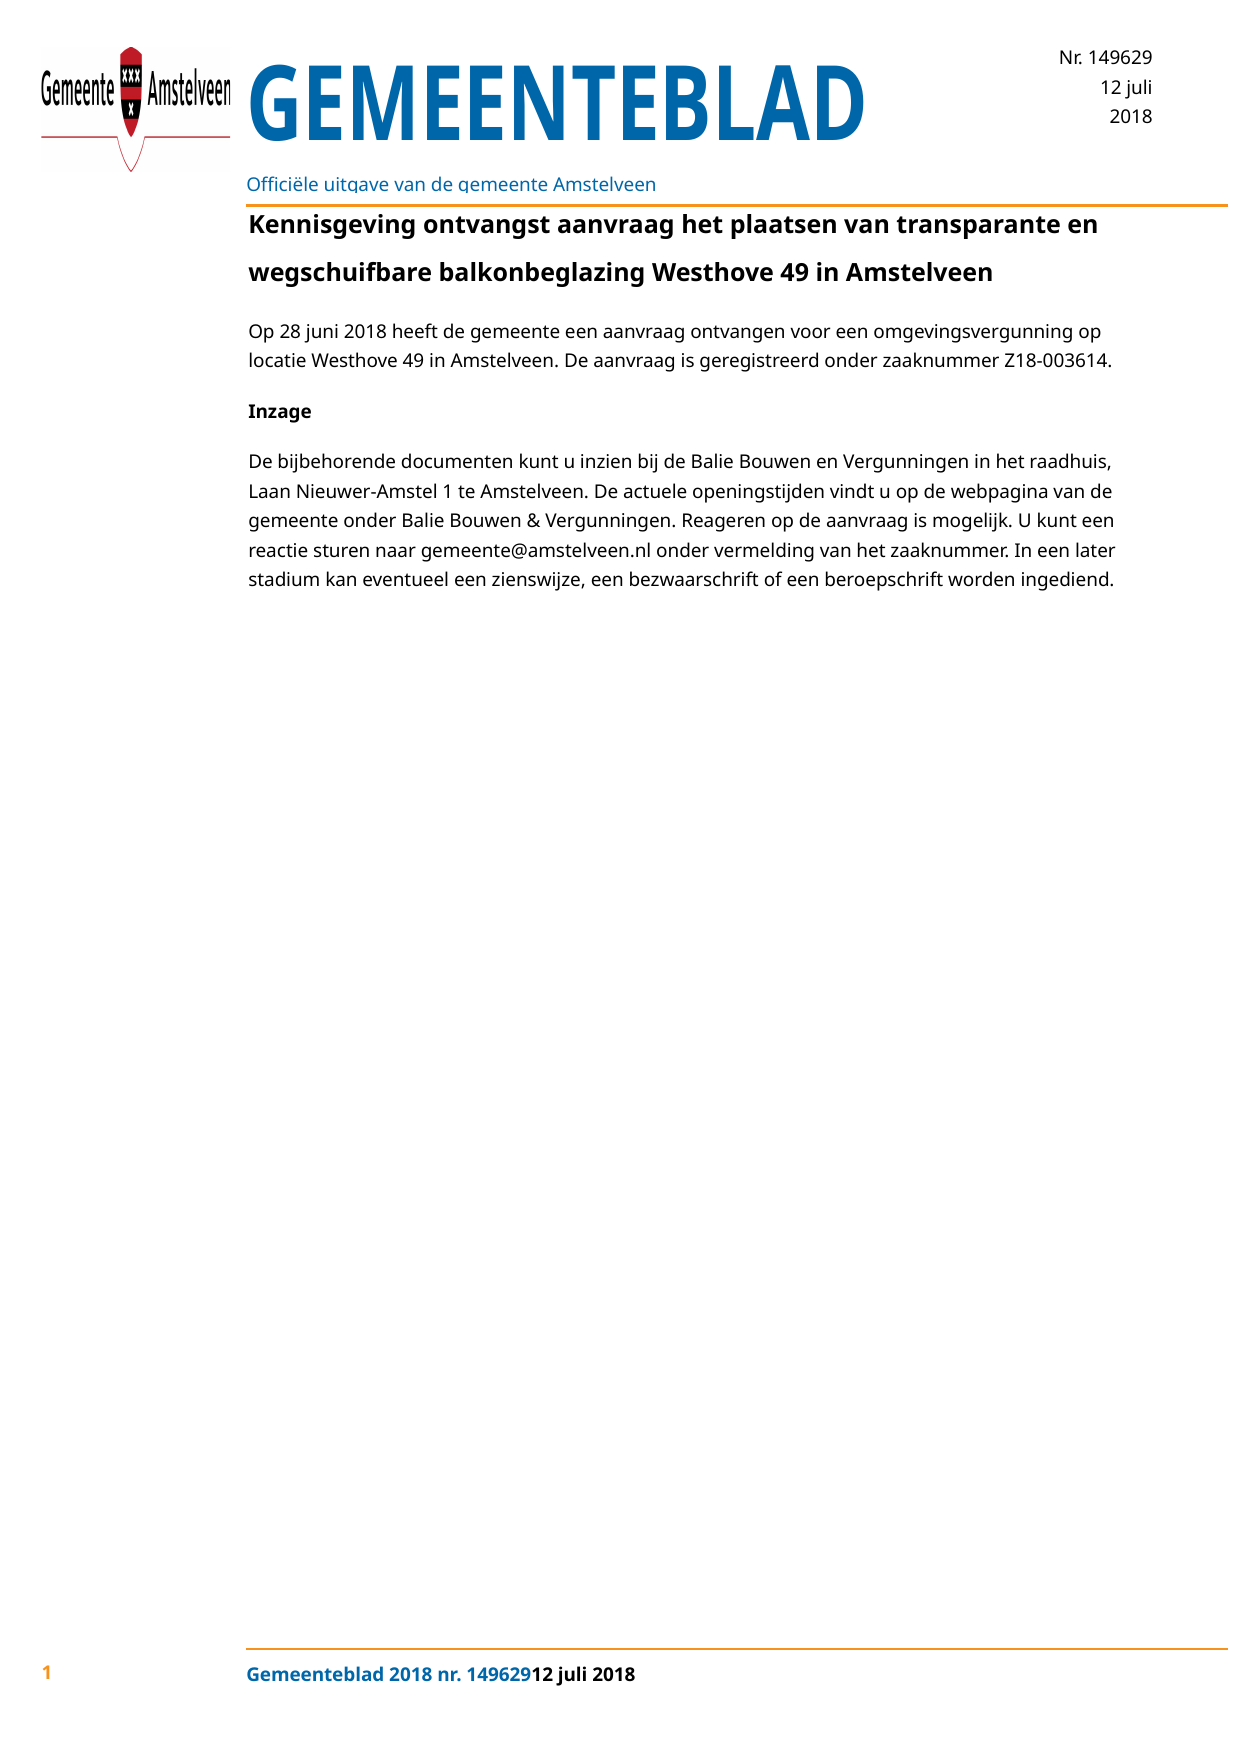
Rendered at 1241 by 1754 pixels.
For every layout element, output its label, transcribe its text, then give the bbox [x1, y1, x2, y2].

picture [41, 47, 231, 172]
text Inzage [248, 398, 1152, 424]
text De bijbehorende documenten kunt u inzien bij de Balie Bouwen en Vergunningen in het raadhuis, Laan Nieuwer-Amstel 1 te Amstelveen. De actuele openingstijden vindt u op de webpagina van de gemeente onder Balie Bouwen & Vergunningen. Reageren op de aanvraag is mogelijk. U kunt een reactie sturen naar gemeente@amstelveen.nl onder vermelding van het zaaknummer. In een later stadium kan eventueel een zienswijze, een bezwaarschrift of een beroepschrift worden ingediend. [248, 448, 1152, 592]
text Op 28 juni 2018 heeft de gemeente een aanvraag ontvangen voor een omgevingsvergunning op locatie Westhove 49 in Amstelveen. De aanvraag is geregistreerd onder zaaknummer Z18-003614. [248, 318, 1152, 373]
text Kennisgeving ontvangst aanvraag het plaatsen van transparante en wegschuifbare balkonbeglazing Westhove 49 in Amstelveen [248, 207, 1152, 288]
